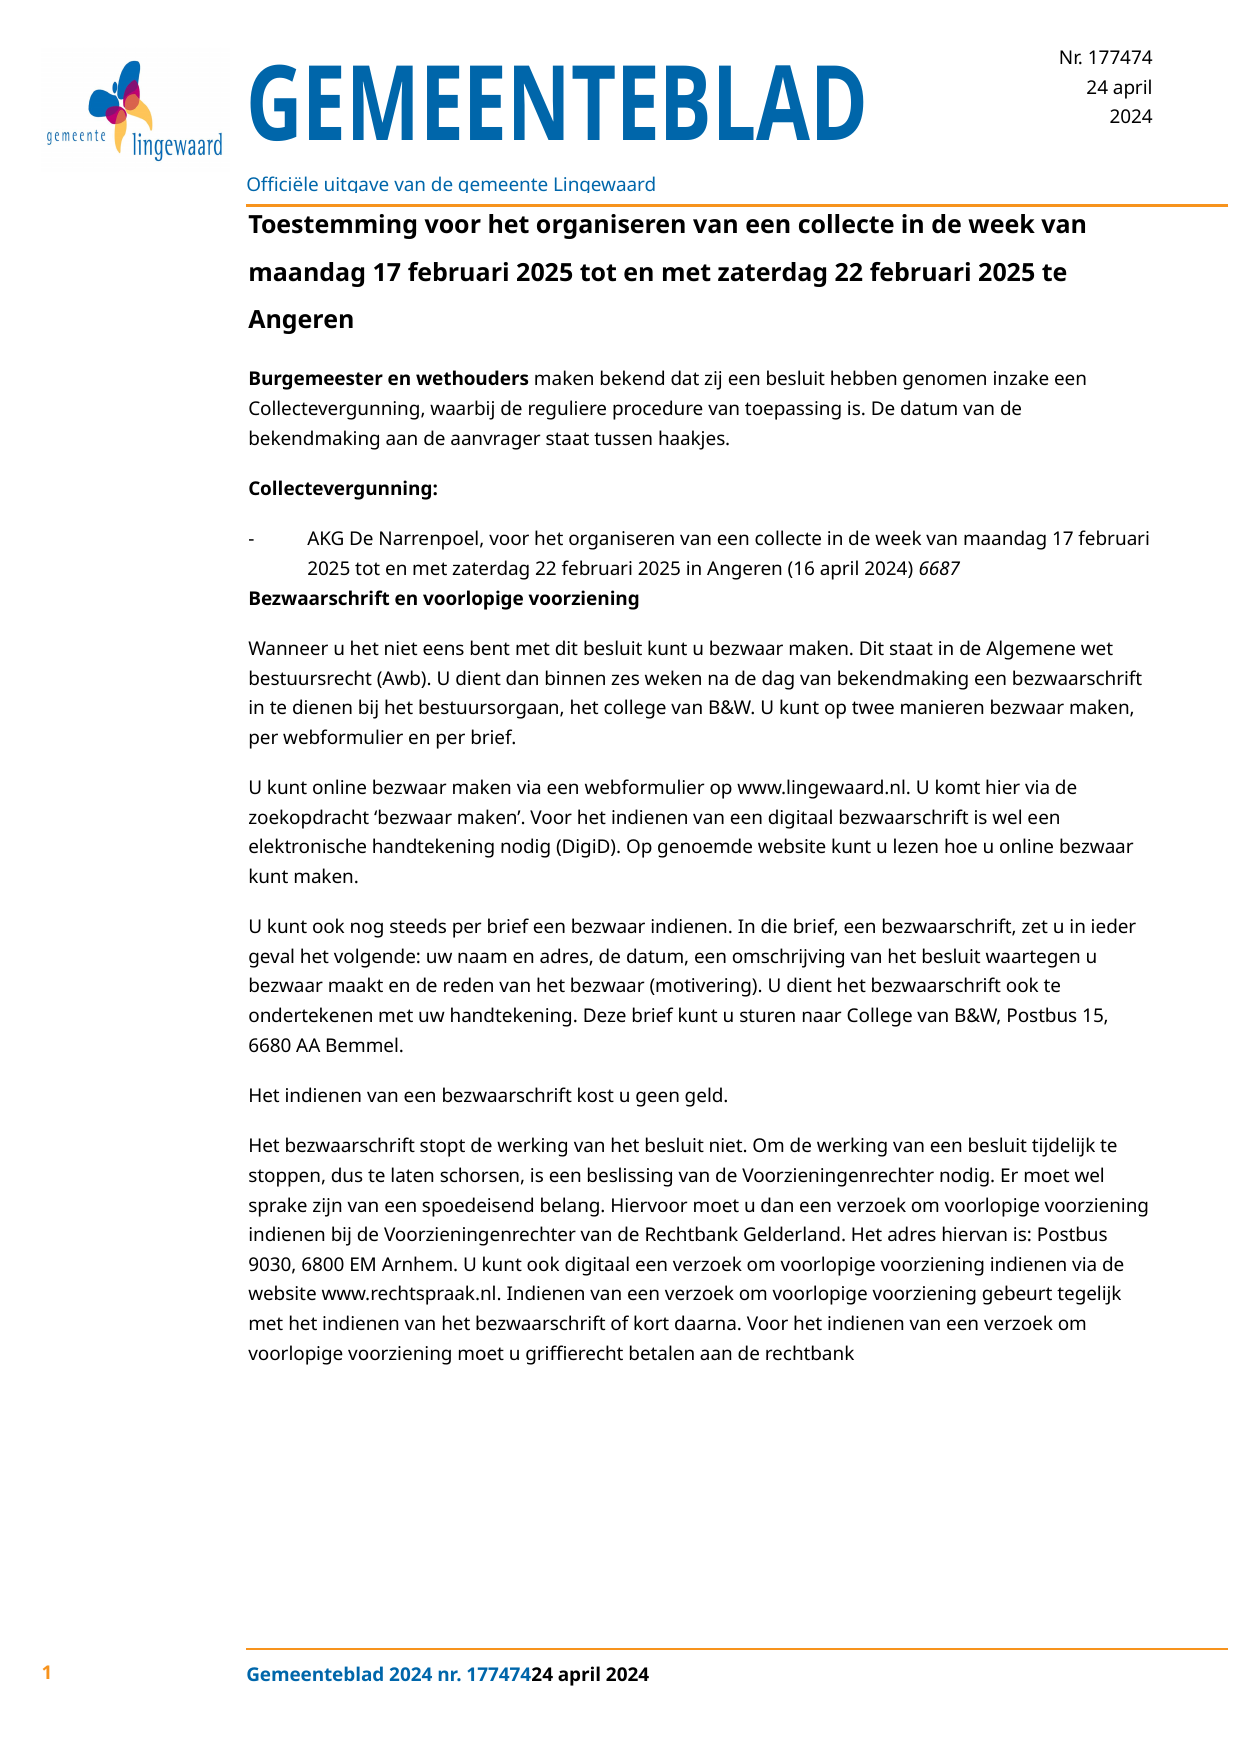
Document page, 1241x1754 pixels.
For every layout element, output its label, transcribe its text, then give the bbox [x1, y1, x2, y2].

picture [41, 47, 231, 172]
text Bezwaarschrift en voorlopige voorziening [248, 585, 1152, 610]
text Toestemming voor het organiseren van een collecte in de week van maandag 17 februari 2025 tot en met zaterdag 22 februari 2025 te Angeren [248, 207, 1152, 336]
text Burgemeester en wethouders maken bekend dat zij een besluit hebben genomen inzake een Collectevergunning, waarbij de reguliere procedure van toepassing is. De datum van de bekendmaking aan de aanvrager staat tussen haakjes. [248, 366, 1152, 450]
text Het indienen van een bezwaarschrift kost u geen geld. [248, 1082, 1152, 1108]
text U kunt online bezwaar maken via een webformulier op www.lingewaard.nl. U komt hier via de zoekopdracht ‘bezwaar maken’. Voor het indienen van een digitaal bezwaarschrift is wel een elektronische handtekening nodig (DigiD). Op genoemde website kunt u lezen hoe u online bezwaar kunt maken. [248, 774, 1152, 889]
text Collectevergunning: [248, 475, 1152, 501]
text Het bezwaarschrift stopt de werking van het besluit niet. Om de werking van een besluit tijdelijk te stoppen, dus te laten schorsen, is een beslissing van de Voorzieningenrechter nodig. Er moet wel sprake zijn van een spoedeisend belang. Hiervoor moet u dan een verzoek om voorlopige voorziening indienen bij de Voorzieningenrechter van de Rechtbank Gelderland. Het adres hiervan is: Postbus 9030, 6800 EM Arnhem. U kunt ook digitaal een verzoek om voorlopige voorziening indienen via de website www.rechtspraak.nl. Indienen van een verzoek om voorlopige voorziening gebeurt tegelijk met het indienen van het bezwaarschrift of kort daarna. Voor het indienen van een verzoek om voorlopige voorziening moet u griffierecht betalen aan de rechtbank [248, 1133, 1152, 1365]
text Wanneer u het niet eens bent met dit besluit kunt u bezwaar maken. Dit staat in de Algemene wet bestuursrecht (Awb). U dient dan binnen zes weken na de dag van bekendmaking een bezwaarschrift in te dienen bij het bestuursorgaan, het college van B&W. U kunt op twee manieren bezwaar maken, per webformulier en per brief. [248, 635, 1152, 749]
list AKG De Narrenpoel, voor het organiseren van een collecte in de week van maandag 17 februari 2025 tot en met zaterdag 22 februari 2025 in Angeren (16 april 2024) 6687 [248, 526, 1152, 581]
text U kunt ook nog steeds per brief een bezwaar indienen. In die brief, een bezwaarschrift, zet u in ieder geval het volgende: uw naam en adres, de datum, een omschrijving van het besluit waartegen u bezwaar maakt en de reden van het bezwaar (motivering). U dient het bezwaarschrift ook te ondertekenen met uw handtekening. Deze brief kunt u sturen naar College van B&W, Postbus 15, 6680 AA Bemmel. [248, 913, 1152, 1057]
